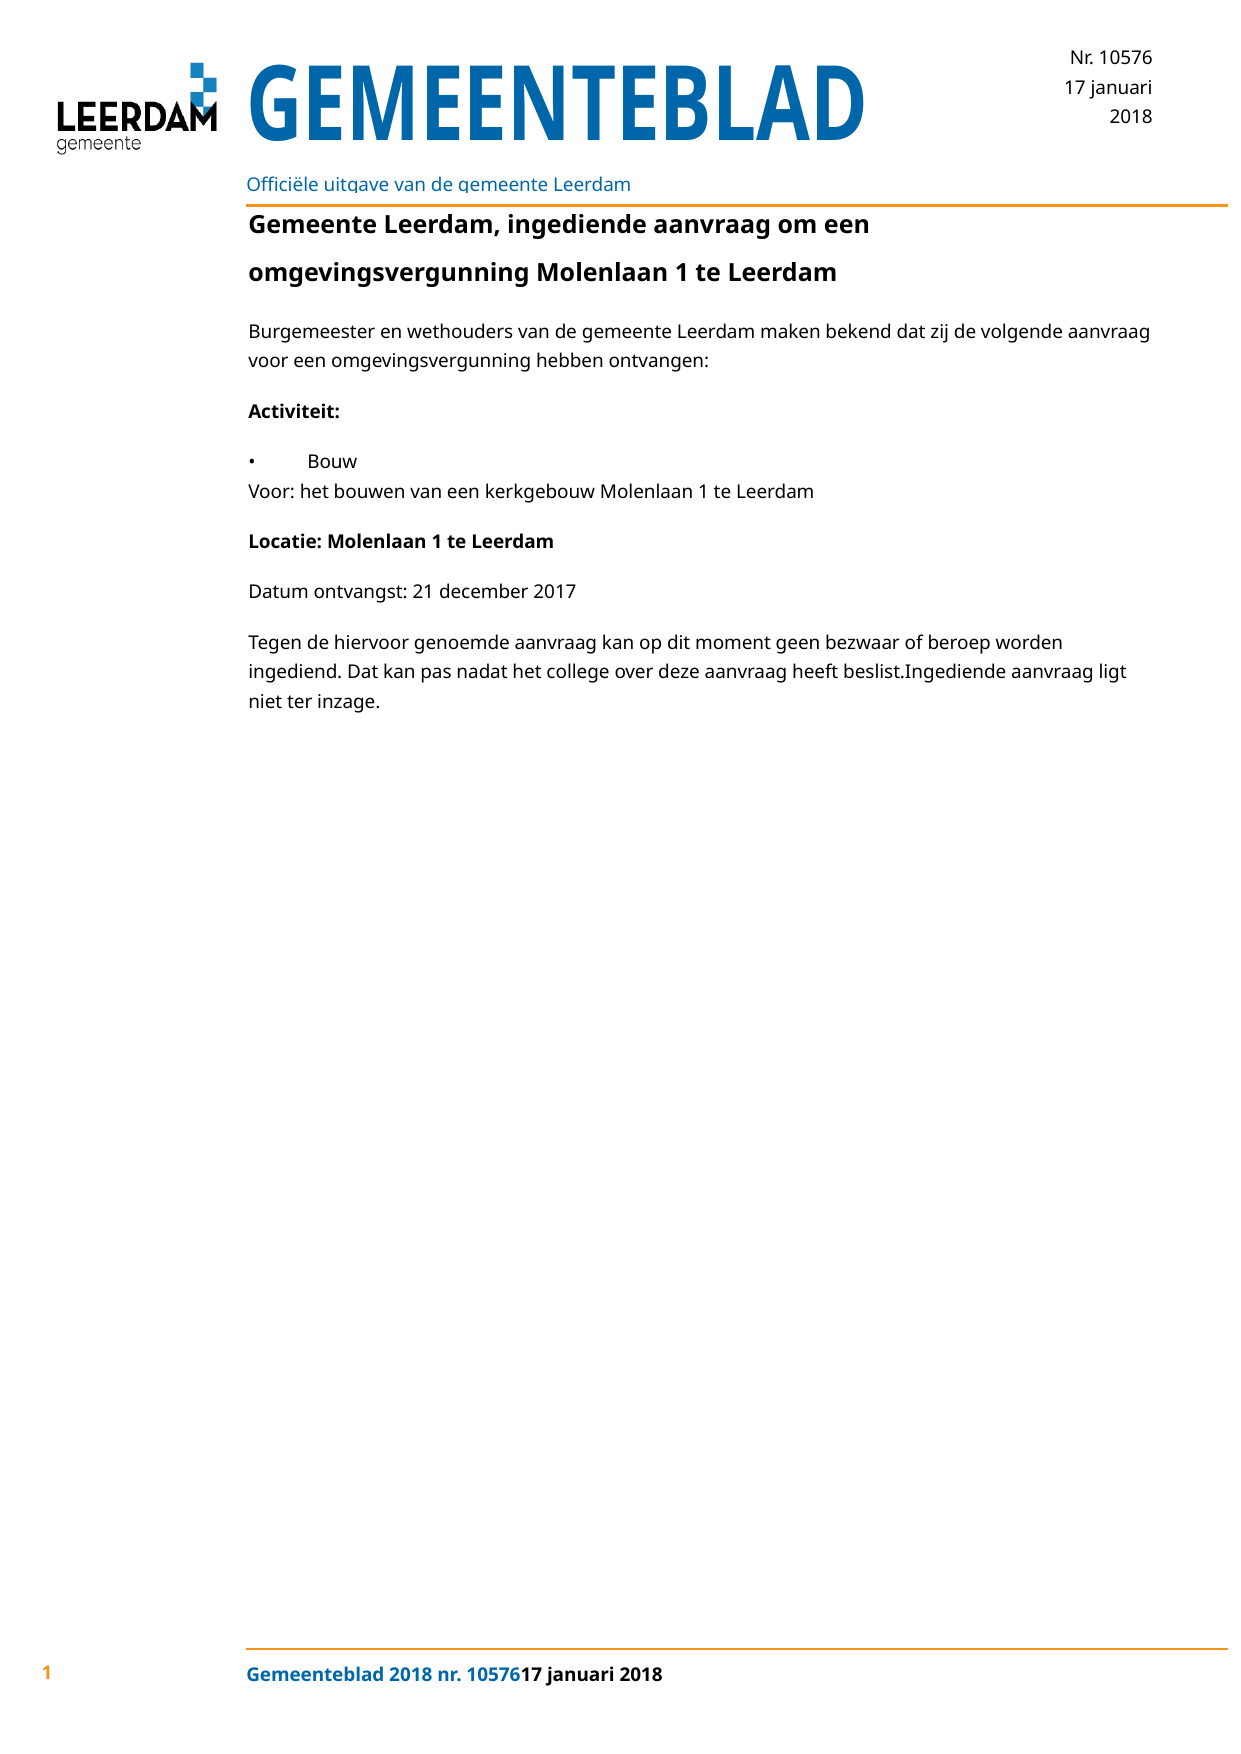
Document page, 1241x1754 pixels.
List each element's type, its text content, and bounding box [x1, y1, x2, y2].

text Locatie: Molenlaan 1 te Leerdam [248, 528, 1152, 554]
text Burgemeester en wethouders van de gemeente Leerdam maken bekend dat zij de volgende aanvraag voor een omgevingsvergunning hebben ontvangen: [248, 318, 1152, 373]
list Bouw [248, 448, 1152, 474]
text Activiteit: [248, 398, 1152, 424]
text Voor: het bouwen van een kerkgebouw Molenlaan 1 te Leerdam [248, 478, 1152, 504]
text Datum ontvangst: 21 december 2017 [248, 579, 1152, 604]
picture [41, 47, 231, 172]
text Tegen de hiervoor genoemde aanvraag kan op dit moment geen bezwaar of beroep worden ingediend. Dat kan pas nadat het college over deze aanvraag heeft beslist.Ingediende aanvraag ligt niet ter inzage. [248, 629, 1152, 714]
text Gemeente Leerdam, ingediende aanvraag om een omgevingsvergunning Molenlaan 1 te Leerdam [248, 207, 1152, 288]
